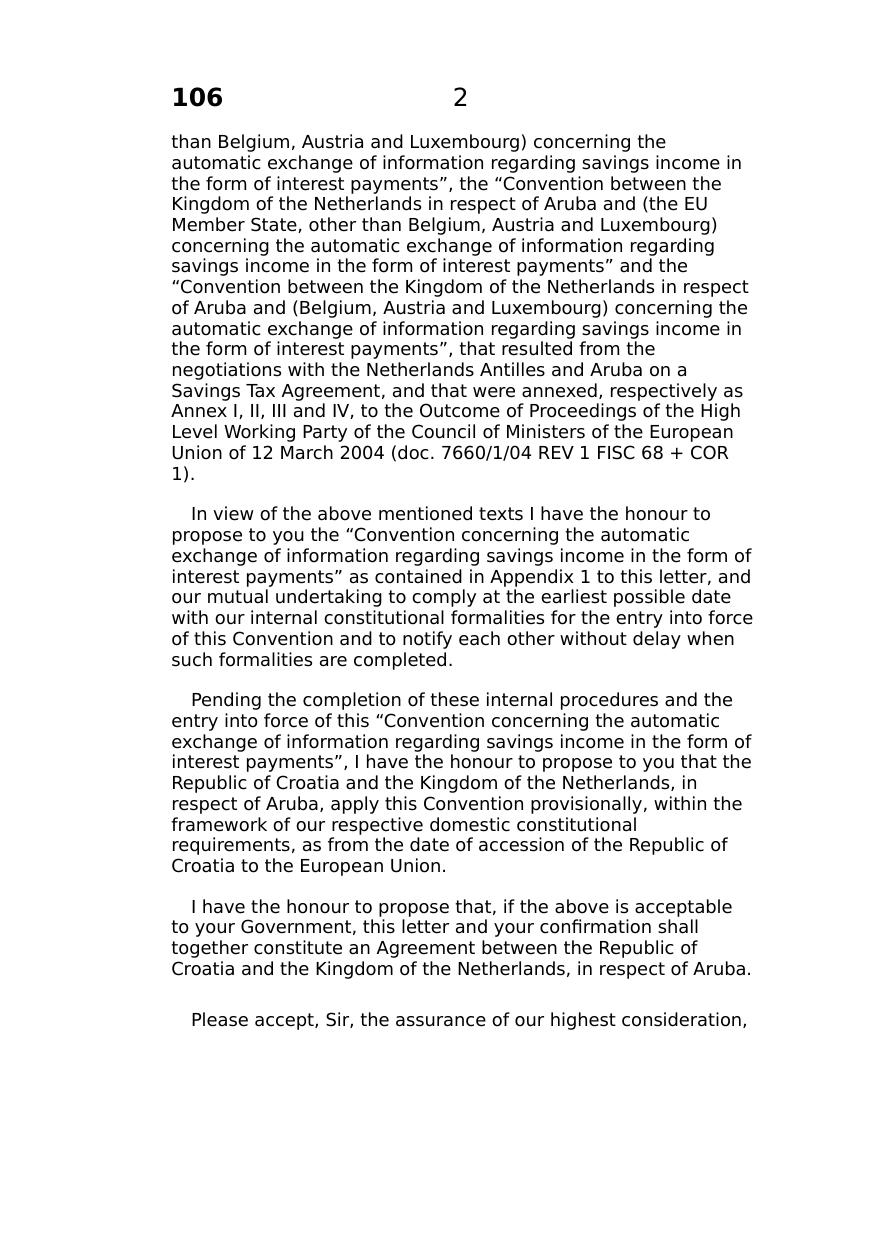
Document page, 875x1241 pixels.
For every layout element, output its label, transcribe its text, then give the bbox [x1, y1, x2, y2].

text Please accept, Sir, the assurance of our highest consideration, [171, 1009, 756, 1030]
text than Belgium, Austria and Luxembourg) concerning the automatic exchange of information regarding savings income in the form of interest payments”, the “Convention between the Kingdom of the Netherlands in respect of Aruba and (the EU Member State, other than Belgium, Austria and Luxembourg) concerning the automatic exchange of information regarding savings income in the form of interest payments” and the “Convention between the Kingdom of the Netherlands in respect of Aruba and (Belgium, Austria and Luxembourg) concerning the automatic exchange of information regarding savings income in the form of interest payments”, that resulted from the negotiations with the Netherlands Antilles and Aruba on a Savings Tax Agreement, and that were annexed, respectively as Annex I, II, III and IV, to the Outcome of Proceedings of the High Level Working Party of the Council of Ministers of the European Union of 12 March 2004 (doc. 7660/1/04 REV 1 FISC 68 + COR 1). [171, 132, 756, 484]
text Pending the completion of these internal procedures and the entry into force of this “Convention concerning the automatic exchange of information regarding savings income in the form of interest payments”, I have the honour to propose to you that the Republic of Croatia and the Kingdom of the Netherlands, in respect of Aruba, apply this Convention provisionally, within the framework of our respective domestic constitutional requirements, as from the date of accession of the Republic of Croatia to the European Union. [171, 690, 756, 877]
text I have the honour to propose that, if the above is acceptable to your Government, this letter and your confirmation shall together constitute an Agreement between the Republic of Croatia and the Kingdom of the Netherlands, in respect of Aruba. [171, 897, 756, 979]
text In view of the above mentioned texts I have the honour to propose to you the “Convention concerning the automatic exchange of information regarding savings income in the form of interest payments” as contained in Appendix 1 to this letter, and our mutual undertaking to comply at the earliest possible date with our internal constitutional formalities for the entry into force of this Convention and to notify each other without delay when such formalities are completed. [171, 504, 756, 670]
